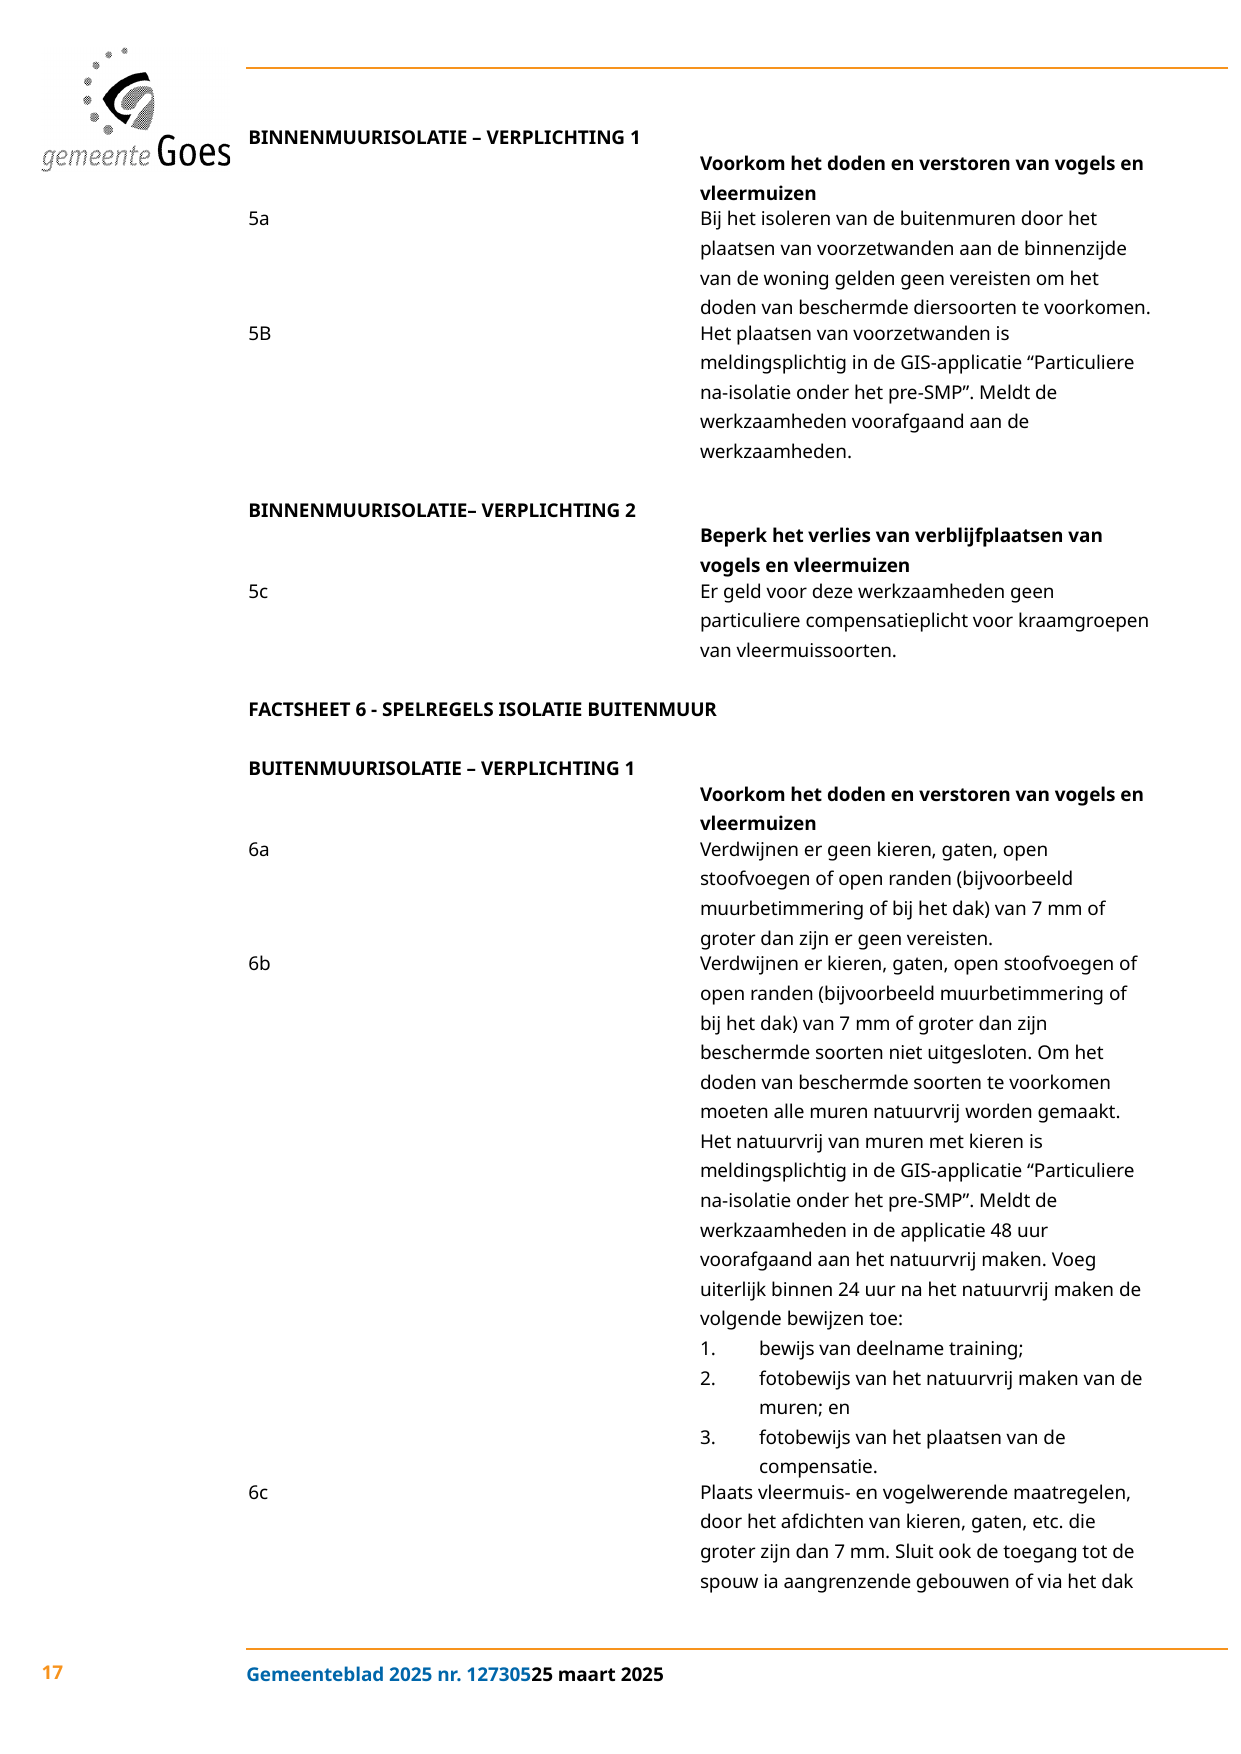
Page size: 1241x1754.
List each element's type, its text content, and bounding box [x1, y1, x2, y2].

table_header BINNENMUURISOLATIE– VERPLICHTING 2 [248, 497, 1152, 523]
table_cell Plaats vleermuis- en vogelwerende maatregelen, door het afdichten van kieren, gaten, etc. die groter zijn dan 7 mm. Sluit ook de toegang tot de spouw ia aangrenzende gebouwen of via het dak [700, 1479, 1152, 1594]
table_header BINNENMUURISOLATIE – VERPLICHTING 1 [248, 125, 1152, 150]
table_cell Verdwijnen er geen kieren, gaten, open stoofvoegen of open randen (bijvoorbeeld muurbetimmering of bij het dak) van 7 mm of groter dan zijn er geen vereisten. [700, 836, 1152, 951]
table_cell 6a [248, 836, 700, 951]
text FACTSHEET 6 - SPELREGELS ISOLATIE BUITENMUUR [248, 696, 1152, 721]
table_cell [248, 781, 700, 836]
table_cell Bij het isoleren van de buitenmuren door het plaatsen van voorzetwanden aan de binnenzijde van de woning gelden geen vereisten om het doden van beschermde diersoorten te voorkomen. [700, 206, 1152, 320]
picture [41, 47, 231, 172]
table_cell 5c [248, 578, 700, 663]
table_cell 5B [248, 320, 700, 464]
table_cell 6b [248, 951, 700, 1479]
table_cell 5a [248, 206, 700, 320]
table_cell Het plaatsen van voorzetwanden is meldingsplichtig in de GIS-applicatie “Particuliere na-isolatie onder het pre-SMP”. Meldt de werkzaamheden voorafgaand aan de werkzaamheden. [700, 320, 1152, 464]
table_header BUITENMUURISOLATIE – VERPLICHTING 1 [248, 755, 1152, 781]
table_cell [248, 150, 700, 206]
table_cell [248, 523, 700, 578]
table_cell Voorkom het doden en verstoren van vogels en vleermuizen [700, 150, 1152, 206]
table_cell 6c [248, 1479, 700, 1594]
table_cell Verdwijnen er kieren, gaten, open stoofvoegen of open randen (bijvoorbeeld muurbetimmering of bij het dak) van 7 mm of groter dan zijn beschermde soorten niet uitgesloten. Om het doden van beschermde soorten te voorkomen moeten alle muren natuurvrij worden gemaakt. Het natuurvrij van muren met kieren is meldingsplichtig in de GIS-applicatie “Particuliere na-isolatie onder het pre-SMP”. Meldt de werkzaamheden in de applicatie 48 uur voorafgaand aan het natuurvrij maken. Voeg uiterlijk binnen 24 uur na het natuurvrij maken de volgende bewijzen toe: bewijs van deelname training; fotobewijs van het natuurvrij maken van de muren; en fotobewijs van het plaatsen van de compensatie. [700, 951, 1152, 1479]
table_cell Er geld voor deze werkzaamheden geen particuliere compensatieplicht voor kraamgroepen van vleermuissoorten. [700, 578, 1152, 663]
table_cell Beperk het verlies van verblijfplaatsen van vogels en vleermuizen [700, 523, 1152, 578]
table_cell Voorkom het doden en verstoren van vogels en vleermuizen [700, 781, 1152, 836]
